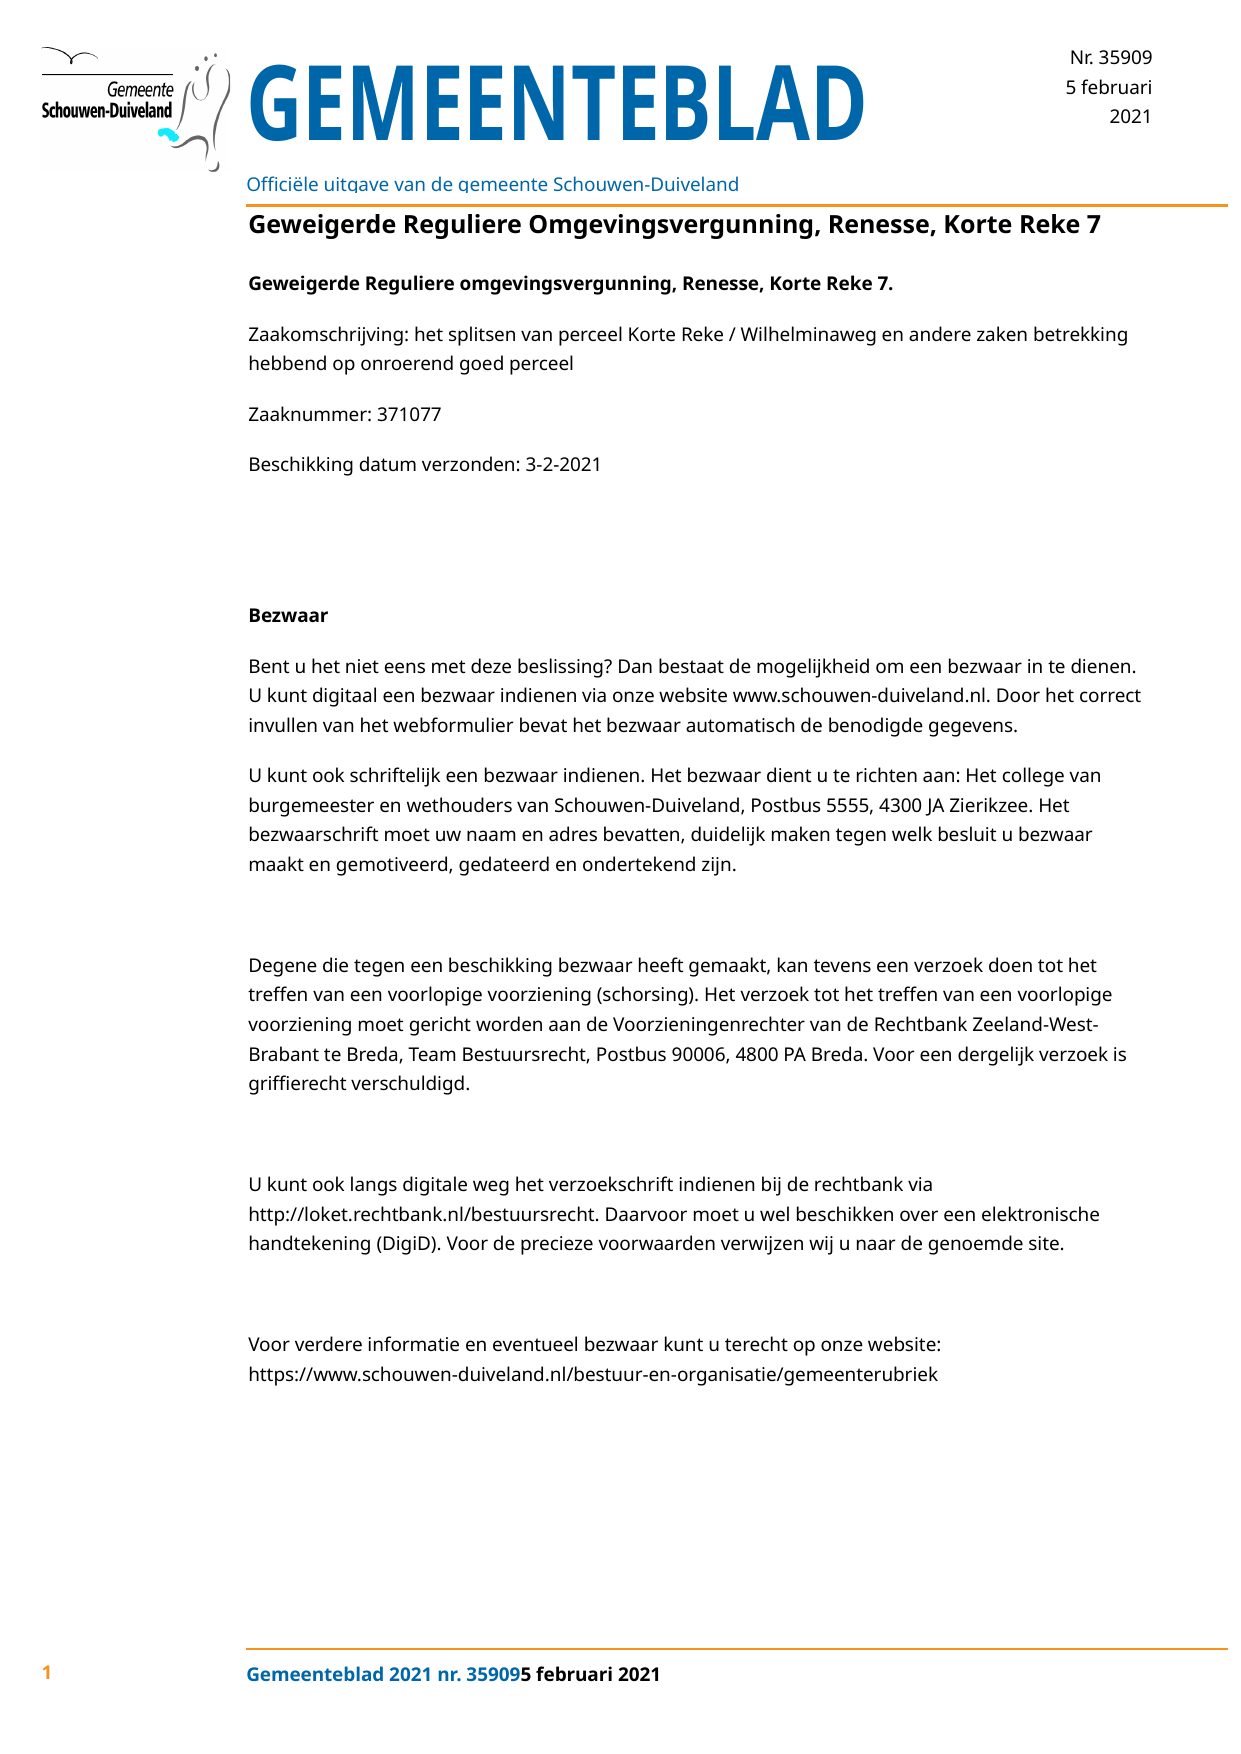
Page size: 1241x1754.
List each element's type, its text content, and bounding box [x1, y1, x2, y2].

text Bezwaar [248, 602, 1152, 628]
picture [41, 47, 231, 172]
text Geweigerde Reguliere omgevingsvergunning, Renesse, Korte Reke 7. [248, 270, 1152, 296]
text Beschikking datum verzonden: 3-2-2021 [248, 451, 1152, 477]
text U kunt ook langs digitale weg het verzoekschrift indienen bij de rechtbank via http://loket.rechtbank.nl/bestuursrecht. Daarvoor moet u wel beschikken over een elektronische handtekening (DigiD). Voor de precieze voorwaarden verwijzen wij u naar de genoemde site. [248, 1171, 1152, 1256]
text Zaaknummer: 371077 [248, 401, 1152, 426]
text Degene die tegen een beschikking bezwaar heeft gemaakt, kan tevens een verzoek doen tot het treffen van een voorlopige voorziening (schorsing). Het verzoek tot het treffen van een voorlopige voorziening moet gericht worden aan de Voorzieningenrechter van de Rechtbank Zeeland-West-Brabant te Breda, Team Bestuursrecht, Postbus 90006, 4800 PA Breda. Voor een dergelijk verzoek is griffierecht verschuldigd. [248, 952, 1152, 1096]
text Geweigerde Reguliere Omgevingsvergunning, Renesse, Korte Reke 7 [248, 207, 1152, 241]
text Voor verdere informatie en eventueel bezwaar kunt u terecht op onze website: https://www.schouwen-duiveland.nl/bestuur-en-organisatie/gemeenterubriek [248, 1331, 1152, 1386]
text Bent u het niet eens met deze beslissing? Dan bestaat de mogelijkheid om een bezwaar in te dienen. U kunt digitaal een bezwaar indienen via onze website www.schouwen-duiveland.nl. Door het correct invullen van het webformulier bevat het bezwaar automatisch de benodigde gegevens. [248, 653, 1152, 738]
text Zaakomschrijving: het splitsen van perceel Korte Reke / Wilhelminaweg en andere zaken betrekking hebbend op onroerend goed perceel [248, 321, 1152, 376]
text U kunt ook schriftelijk een bezwaar indienen. Het bezwaar dient u te richten aan: Het college van burgemeester en wethouders van Schouwen-Duiveland, Postbus 5555, 4300 JA Zierikzee. Het bezwaarschrift moet uw naam en adres bevatten, duidelijk maken tegen welk besluit u bezwaar maakt en gemotiveerd, gedateerd en ondertekend zijn. [248, 762, 1152, 877]
